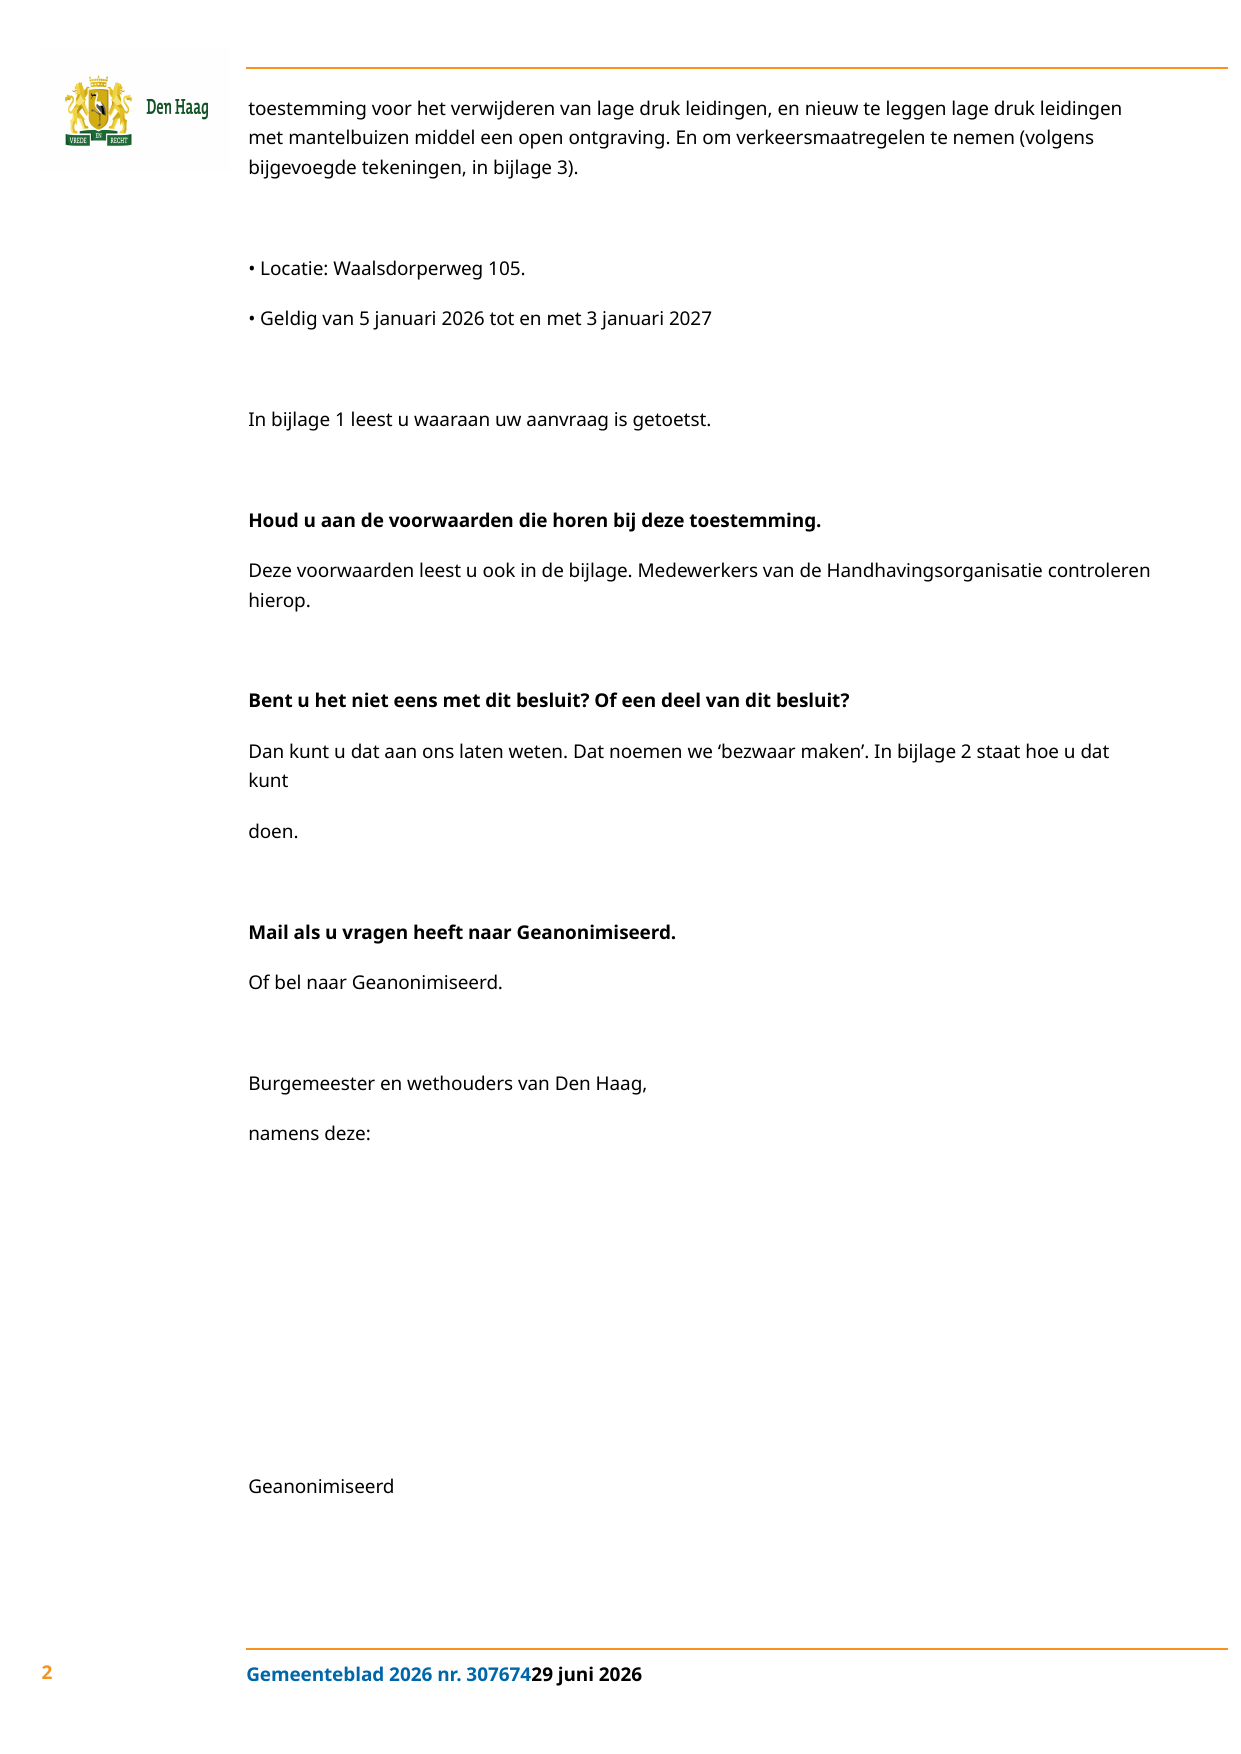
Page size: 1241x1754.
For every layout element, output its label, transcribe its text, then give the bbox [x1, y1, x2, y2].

text Dan kunt u dat aan ons laten weten. Dat noemen we ‘bezwaar maken’. In bijlage 2 staat hoe u dat kunt [248, 738, 1152, 793]
text Burgemeester en wethouders van Den Haag, [248, 1070, 1152, 1096]
text doen. [248, 818, 1152, 844]
text Bent u het niet eens met dit besluit? Of een deel van dit besluit? [248, 688, 1152, 713]
text Of bel naar Geanonimiseerd. [248, 969, 1152, 995]
text In bijlage 1 leest u waaraan uw aanvraag is getoetst. [248, 406, 1152, 432]
text Deze voorwaarden leest u ook in de bijlage. Medewerkers van de Handhavingsorganisatie controleren hierop. [248, 557, 1152, 613]
text Mail als u vragen heeft naar Geanonimiseerd. [248, 919, 1152, 945]
text Houd u aan de voorwaarden die horen bij deze toestemming. [248, 507, 1152, 533]
text • Locatie: Waalsdorperweg 105. [248, 255, 1152, 281]
text Geanonimiseerd [248, 1473, 1152, 1499]
text toestemming voor het verwijderen van lage druk leidingen, en nieuw te leggen lage druk leidingen met mantelbuizen middel een open ontgraving. En om verkeersmaatregelen te nemen (volgens bijgevoegde tekeningen, in bijlage 3). [248, 95, 1152, 180]
text namens deze: [248, 1121, 1152, 1146]
picture [41, 47, 231, 172]
text • Geldig van 5 januari 2026 tot en met 3 januari 2027 [248, 305, 1152, 331]
